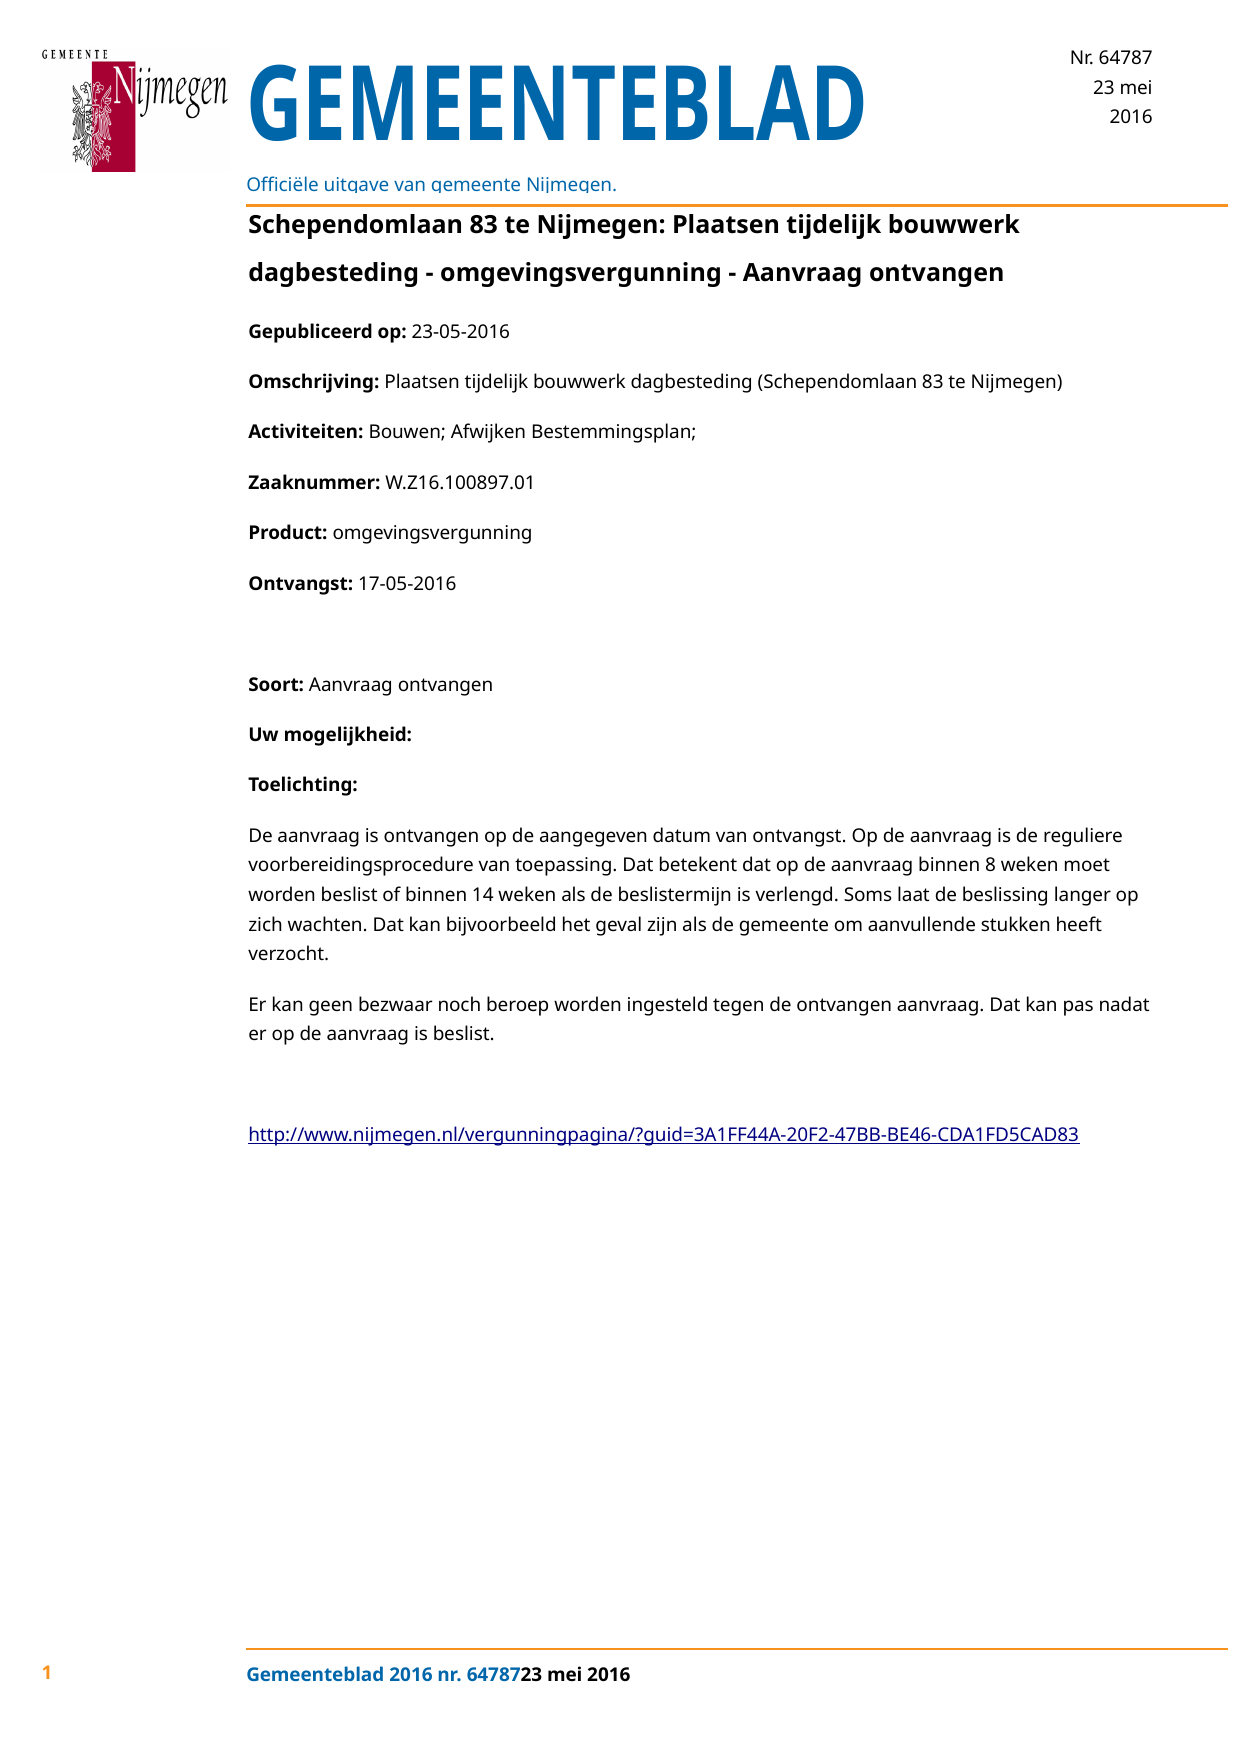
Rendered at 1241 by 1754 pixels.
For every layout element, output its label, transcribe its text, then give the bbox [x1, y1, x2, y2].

text Omschrijving: Plaatsen tijdelijk bouwwerk dagbesteding (Schependomlaan 83 te Nijmegen) [248, 368, 1152, 394]
text Zaaknummer: W.Z16.100897.01 [248, 469, 1152, 495]
text Ontvangst: 17-05-2016 [248, 570, 1152, 596]
text Toelichting: [248, 772, 1152, 797]
text Uw mogelijkheid: [248, 721, 1152, 747]
text De aanvraag is ontvangen op de aangegeven datum van ontvangst. Op de aanvraag is de reguliere voorbereidingsprocedure van toepassing. Dat betekent dat op de aanvraag binnen 8 weken moet worden beslist of binnen 14 weken als de beslistermijn is verlengd. Soms laat de beslissing langer op zich wachten. Dat kan bijvoorbeeld het geval zijn als de gemeente om aanvullende stukken heeft verzocht. [248, 822, 1152, 966]
text Schependomlaan 83 te Nijmegen: Plaatsen tijdelijk bouwwerk dagbesteding - omgevingsvergunning - Aanvraag ontvangen [248, 207, 1152, 288]
picture [41, 47, 231, 172]
text Gepubliceerd op: 23-05-2016 [248, 318, 1152, 344]
text Er kan geen bezwaar noch beroep worden ingesteld tegen de ontvangen aanvraag. Dat kan pas nadat er op de aanvraag is beslist. [248, 991, 1152, 1046]
text Activiteiten: Bouwen; Afwijken Bestemmingsplan; [248, 419, 1152, 444]
text Product: omgevingsvergunning [248, 519, 1152, 545]
text http://www.nijmegen.nl/vergunningpagina/?guid=3A1FF44A-20F2-47BB-BE46-CDA1FD5CAD83 [248, 1121, 1152, 1147]
text Soort: Aanvraag ontvangen [248, 671, 1152, 697]
